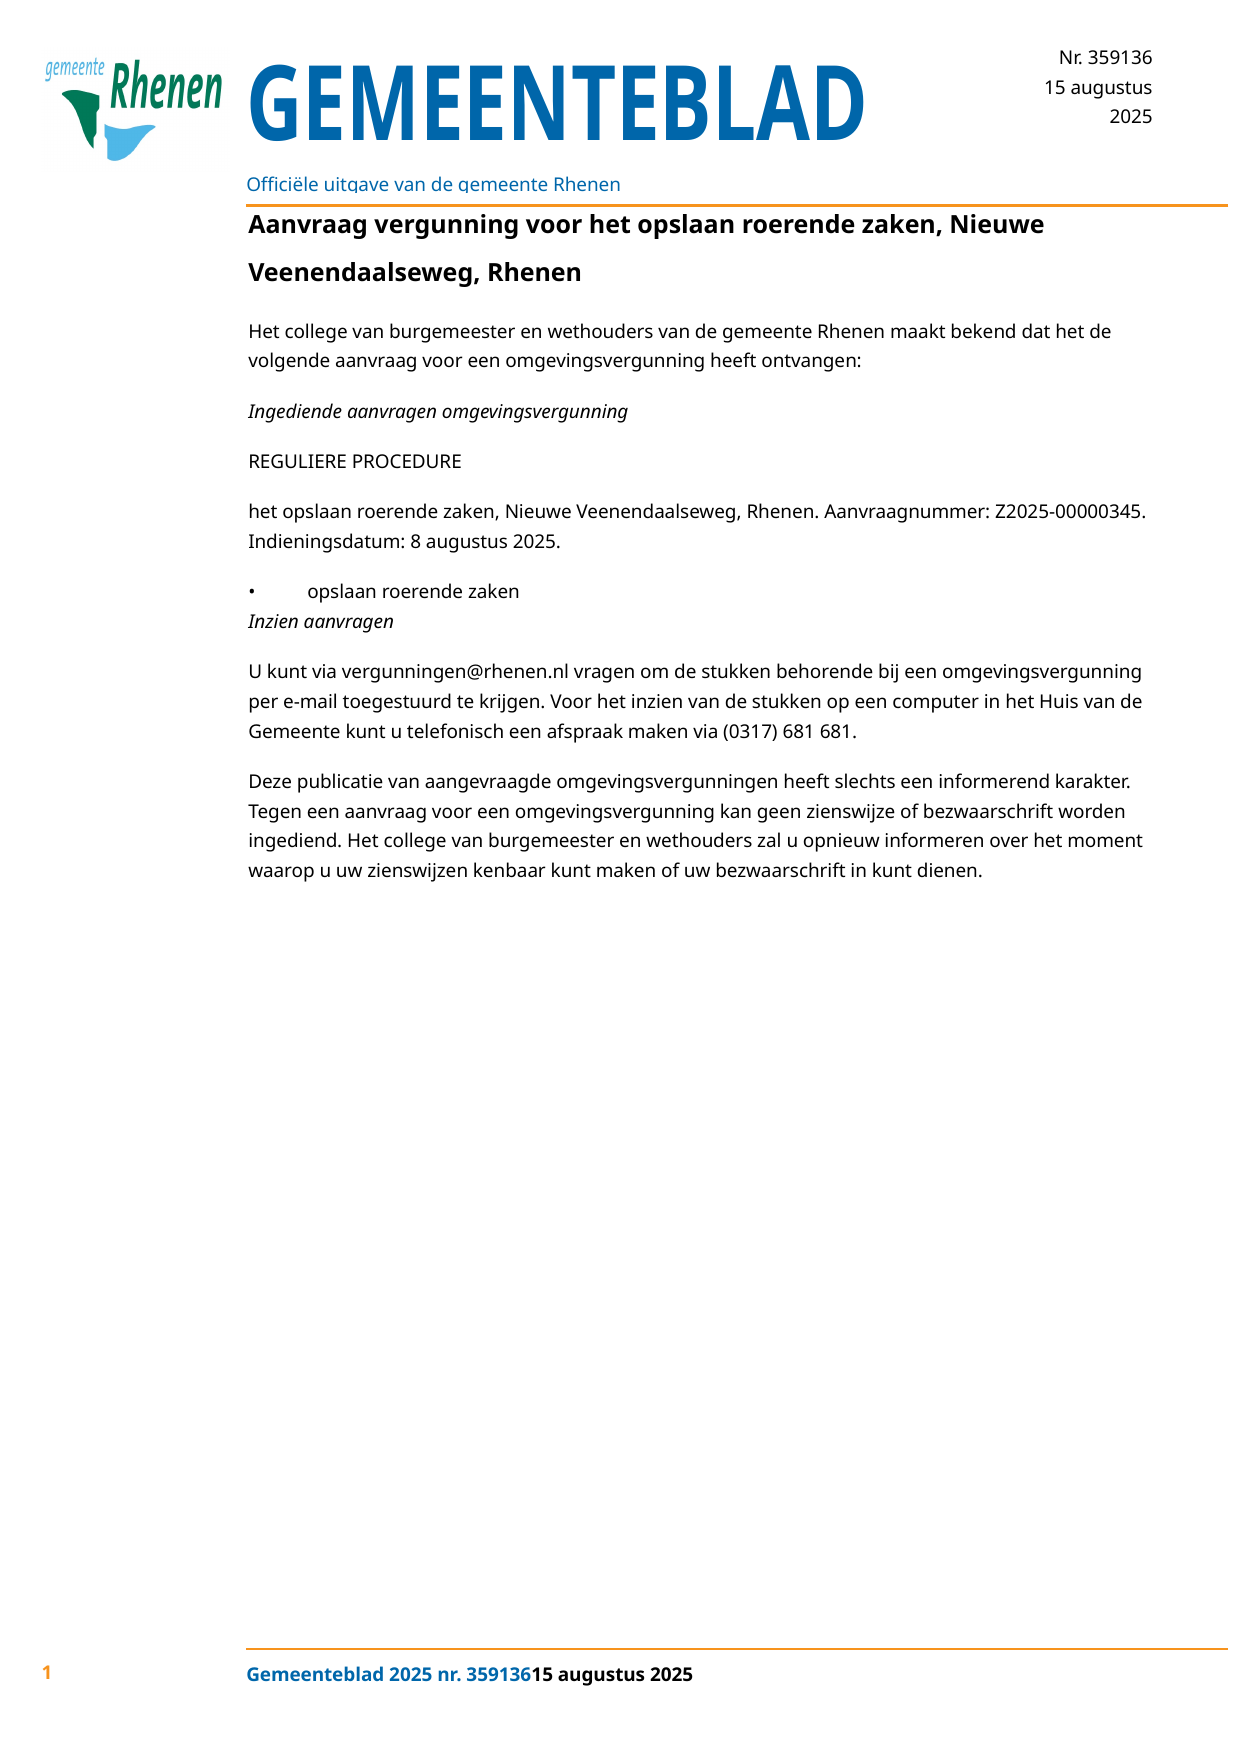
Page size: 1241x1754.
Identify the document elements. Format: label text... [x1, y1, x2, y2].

text Aanvraag vergunning voor het opslaan roerende zaken, Nieuwe Veenendaalseweg, Rhenen [248, 207, 1152, 288]
text Het college van burgemeester en wethouders van de gemeente Rhenen maakt bekend dat het de volgende aanvraag voor een omgevingsvergunning heeft ontvangen: [248, 318, 1152, 373]
picture [41, 47, 231, 172]
text REGULIERE PROCEDURE [248, 448, 1152, 474]
text U kunt via vergunningen@rhenen.nl vragen om de stukken behorende bij een omgevingsvergunning per e-mail toegestuurd te krijgen. Voor het inzien van de stukken op een computer in het Huis van de Gemeente kunt u telefonisch een afspraak maken via (0317) 681 681. [248, 659, 1152, 744]
text Inzien aanvragen [248, 608, 1152, 634]
text het opslaan roerende zaken, Nieuwe Veenendaalseweg, Rhenen. Aanvraagnummer: Z2025-00000345. Indieningsdatum: 8 augustus 2025. [248, 499, 1152, 554]
text Ingediende aanvragen omgevingsvergunning [248, 398, 1152, 424]
text Deze publicatie van aangevraagde omgevingsvergunningen heeft slechts een informerend karakter. Tegen een aanvraag voor een omgevingsvergunning kan geen zienswijze of bezwaarschrift worden ingediend. Het college van burgemeester en wethouders zal u opnieuw informeren over het moment waarop u uw zienswijzen kenbaar kunt maken of uw bezwaarschrift in kunt dienen. [248, 768, 1152, 883]
list opslaan roerende zaken [248, 579, 1152, 604]
